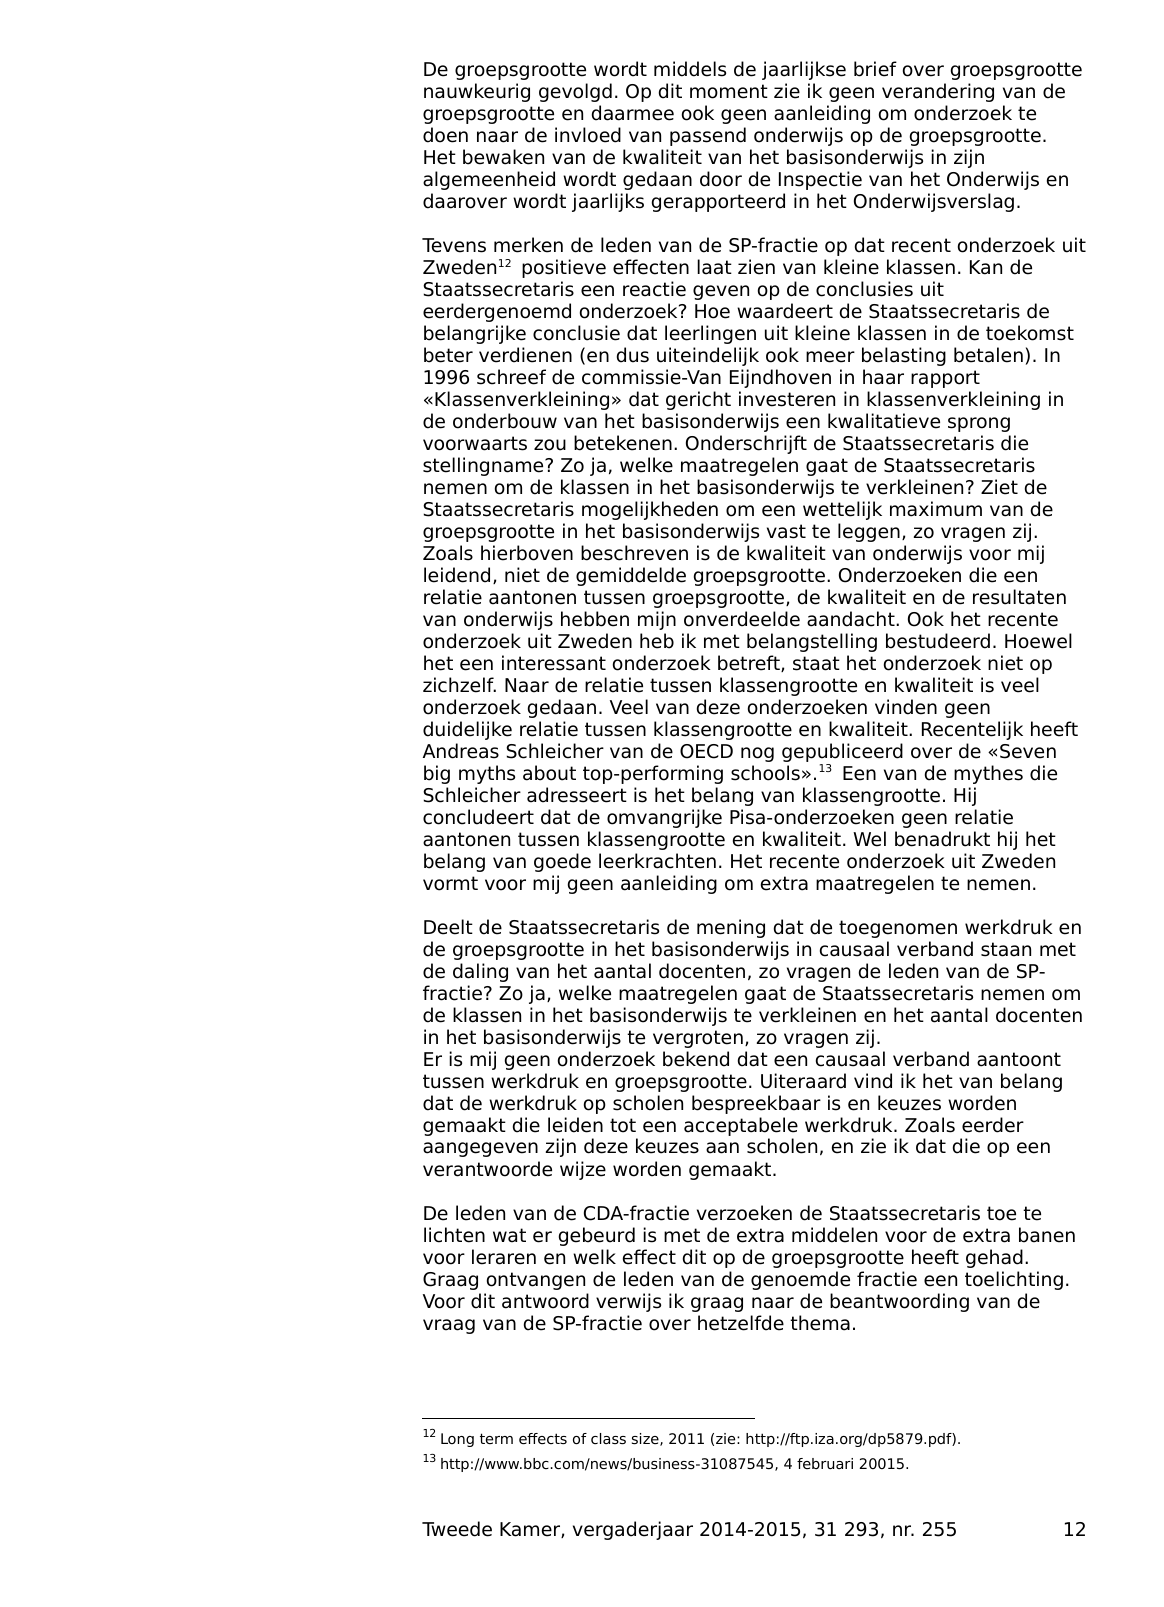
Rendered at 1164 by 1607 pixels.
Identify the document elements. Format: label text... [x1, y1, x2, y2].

text Zoals hierboven beschreven is de kwaliteit van onderwijs voor mij leidend, niet de gemiddelde groepsgrootte. Onderzoeken die een relatie aantonen tussen groepsgrootte, de kwaliteit en de resultaten van onderwijs hebben mijn onverdeelde aandacht. Ook het recente onderzoek uit Zweden heb ik met belangstelling bestudeerd. Hoewel het een interessant onderzoek betreft, staat het onderzoek niet op zichzelf. Naar de relatie tussen klassengrootte en kwaliteit is veel onderzoek gedaan. Veel van deze onderzoeken vinden geen duidelijke relatie tussen klassengrootte en kwaliteit. Recentelijk heeft Andreas Schleicher van de OECD nog gepubliceerd over de «Seven big myths about top-performing schools». Een van de mythes die Schleicher adresseert is het belang van klassengrootte. Hij concludeert dat de omvangrijke Pisa-onderzoeken geen relatie aantonen tussen klassengrootte en kwaliteit. Wel benadrukt hij het belang van goede leerkrachten. Het recente onderzoek uit Zweden vormt voor mij geen aanleiding om extra maatregelen te nemen. [422, 543, 1087, 894]
text Long term effects of class size, 2011 (zie: http://ftp.iza.org/dp5879.pdf). [422, 1427, 1087, 1449]
text De leden van de CDA-fractie verzoeken de Staatssecretaris toe te lichten wat er gebeurd is met de extra middelen voor de extra banen voor leraren en welk effect dit op de groepsgrootte heeft gehad. Graag ontvangen de leden van de genoemde fractie een toelichting. [422, 1203, 1087, 1291]
text Er is mij geen onderzoek bekend dat een causaal verband aantoont tussen werkdruk en groepsgrootte. Uiteraard vind ik het van belang dat de werkdruk op scholen bespreekbaar is en keuzes worden gemaakt die leiden tot een acceptabele werkdruk. Zoals eerder aangegeven zijn deze keuzes aan scholen, en zie ik dat die op een verantwoorde wijze worden gemaakt. [422, 1048, 1087, 1180]
text Voor dit antwoord verwijs ik graag naar de beantwoording van de vraag van de SP-fractie over hetzelfde thema. [422, 1291, 1087, 1334]
text Tevens merken de leden van de SP-fractie op dat recent onderzoek uit Zweden positieve effecten laat zien van kleine klassen. Kan de Staatssecretaris een reactie geven op de conclusies uit eerdergenoemd onderzoek? Hoe waardeert de Staatssecretaris de belangrijke conclusie dat leerlingen uit kleine klassen in de toekomst beter verdienen (en dus uiteindelijk ook meer belasting betalen). In 1996 schreef de commissie-Van Eijndhoven in haar rapport «Klassenverkleining» dat gericht investeren in klassenverkleining in de onderbouw van het basisonderwijs een kwalitatieve sprong voorwaarts zou betekenen. Onderschrijft de Staatssecretaris die stellingname? Zo ja, welke maatregelen gaat de Staatssecretaris nemen om de klassen in het basisonderwijs te verkleinen? Ziet de Staatssecretaris mogelijkheden om een wettelijk maximum van de groepsgrootte in het basisonderwijs vast te leggen, zo vragen zij. [422, 235, 1087, 543]
text http://www.bbc.com/news/business-31087545, 4 februari 20015. [422, 1452, 1087, 1474]
text De groepsgrootte wordt middels de jaarlijkse brief over groepsgrootte nauwkeurig gevolgd. Op dit moment zie ik geen verandering van de groepsgrootte en daarmee ook geen aanleiding om onderzoek te doen naar de invloed van passend onderwijs op de groepsgrootte. Het bewaken van de kwaliteit van het basisonderwijs in zijn algemeenheid wordt gedaan door de Inspectie van het Onderwijs en daarover wordt jaarlijks gerapporteerd in het Onderwijsverslag. [422, 59, 1087, 213]
text Deelt de Staatssecretaris de mening dat de toegenomen werkdruk en de groepsgrootte in het basisonderwijs in causaal verband staan met de daling van het aantal docenten, zo vragen de leden van de SP-fractie? Zo ja, welke maatregelen gaat de Staatssecretaris nemen om de klassen in het basisonderwijs te verkleinen en het aantal docenten in het basisonderwijs te vergroten, zo vragen zij. [422, 917, 1087, 1048]
